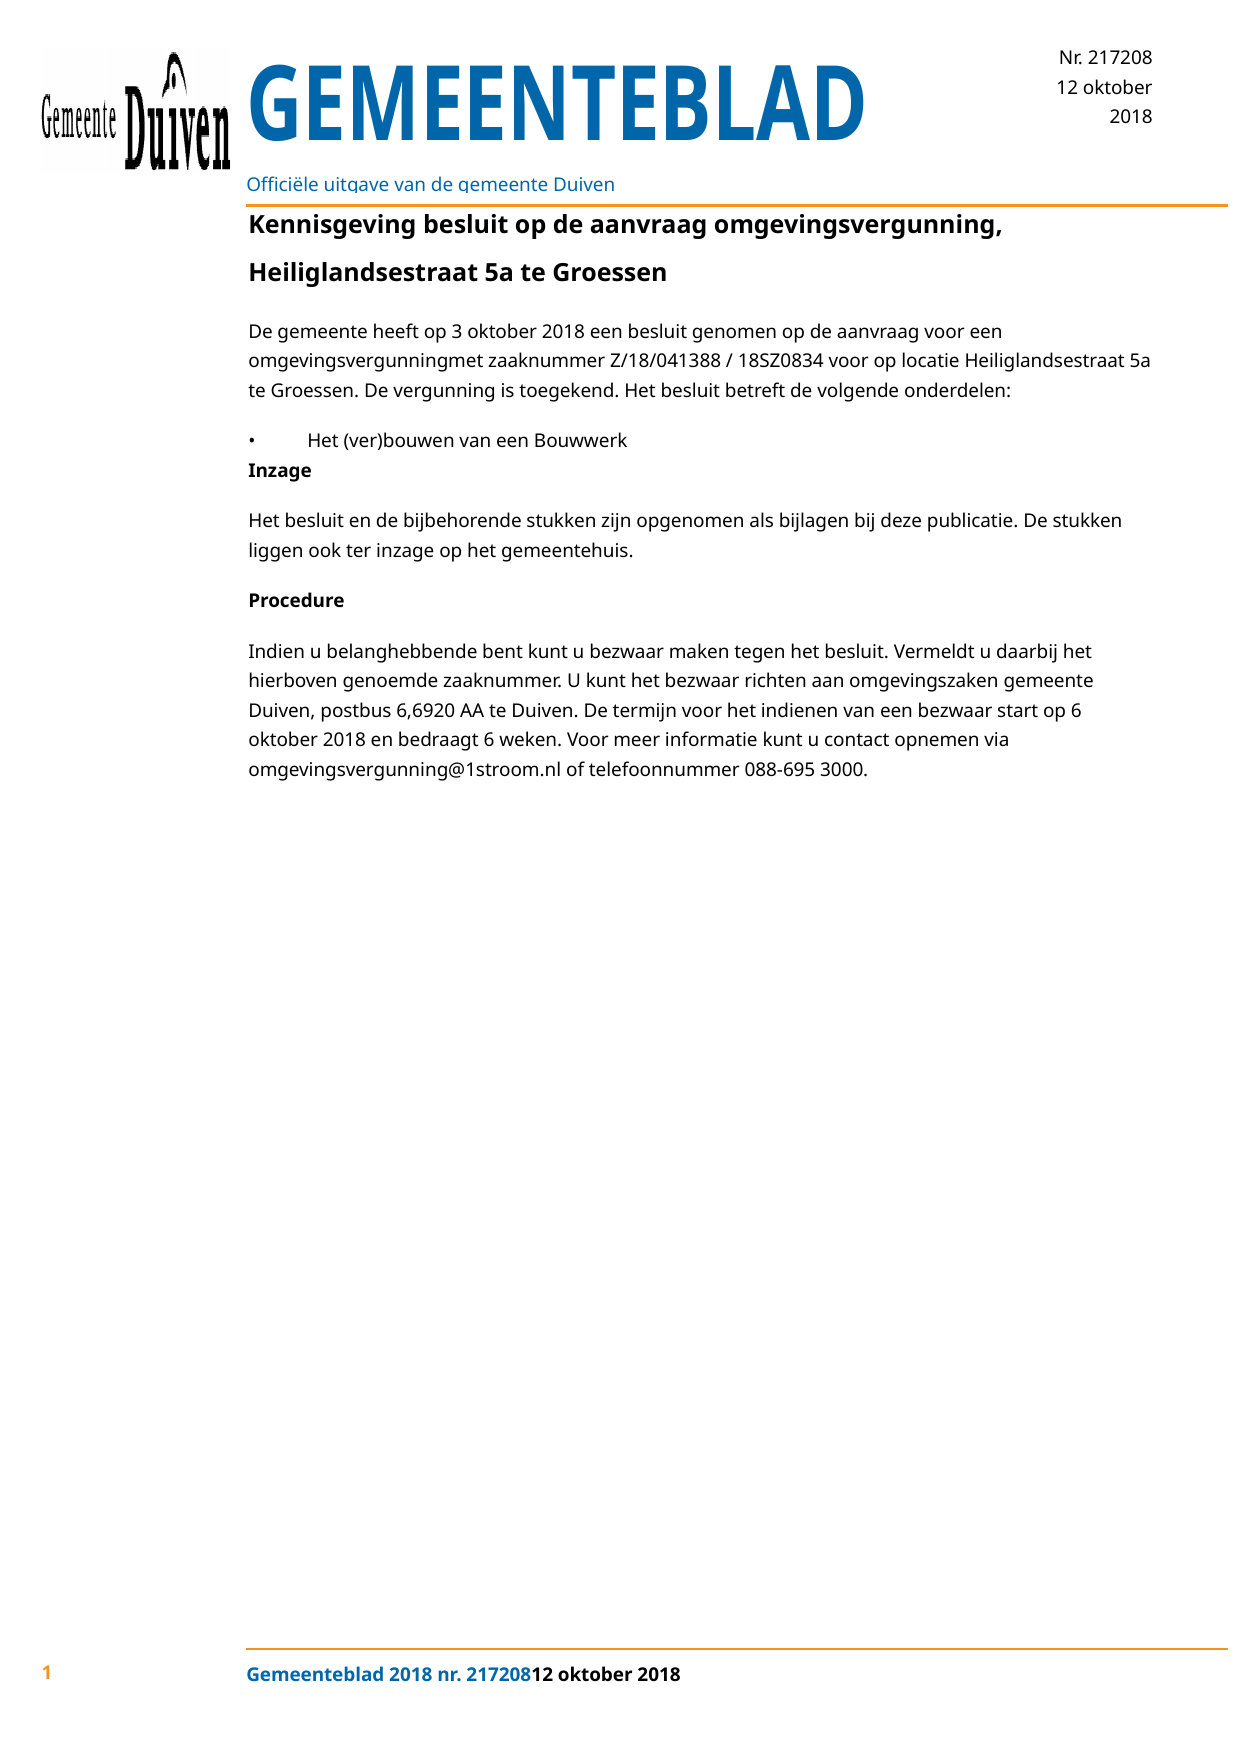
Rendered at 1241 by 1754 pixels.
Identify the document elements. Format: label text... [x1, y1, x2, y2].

picture [41, 47, 231, 172]
text Procedure [248, 587, 1152, 613]
text Indien u belanghebbende bent kunt u bezwaar maken tegen het besluit. Vermeldt u daarbij het hierboven genoemde zaaknummer. U kunt het bezwaar richten aan omgevingszaken gemeente Duiven, postbus 6,6920 AA te Duiven. De termijn voor het indienen van een bezwaar start op 6 oktober 2018 en bedraagt 6 weken. Voor meer informatie kunt u contact opnemen via omgevingsvergunning@1stroom.nl of telefoonnummer 088-695 3000. [248, 638, 1152, 782]
list Het (ver)bouwen van een Bouwwerk [248, 427, 1152, 453]
text Kennisgeving besluit op de aanvraag omgevingsvergunning, Heiliglandsestraat 5a te Groessen [248, 207, 1152, 288]
text Inzage [248, 457, 1152, 483]
text De gemeente heeft op 3 oktober 2018 een besluit genomen op de aanvraag voor een omgevingsvergunningmet zaaknummer Z/18/041388 / 18SZ0834 voor op locatie Heiliglandsestraat 5a te Groessen. De vergunning is toegekend. Het besluit betreft de volgende onderdelen: [248, 318, 1152, 403]
text Het besluit en de bijbehorende stukken zijn opgenomen als bijlagen bij deze publicatie. De stukken liggen ook ter inzage op het gemeentehuis. [248, 507, 1152, 563]
